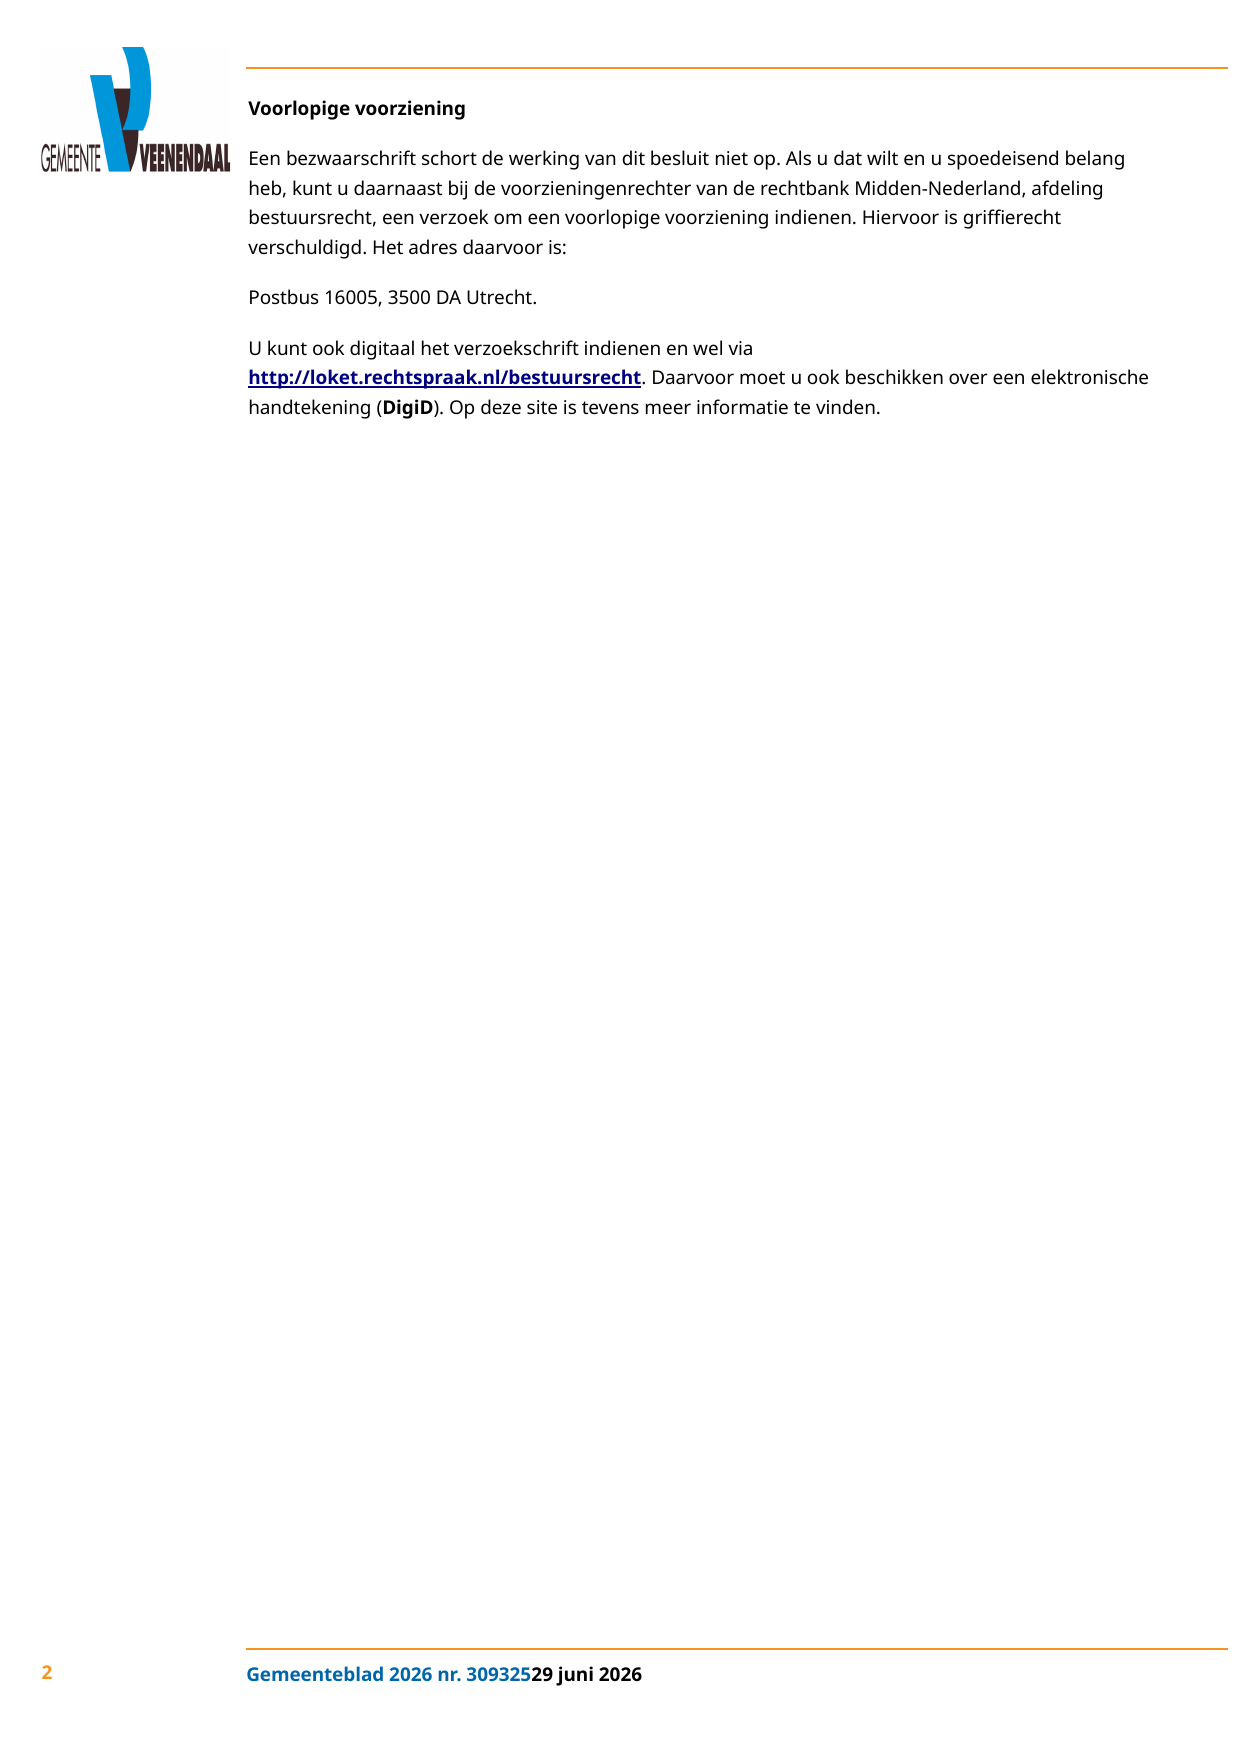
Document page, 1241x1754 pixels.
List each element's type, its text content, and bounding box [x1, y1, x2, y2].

picture [41, 47, 130, 172]
text Postbus 16005, 3500 DA Utrecht. [248, 284, 1152, 310]
text Voorlopige voorziening [248, 95, 1152, 121]
text U kunt ook digitaal het verzoekschrift indienen en wel via http://loket.rechtspraak.nl/bestuursrecht. Daarvoor moet u ook beschikken over een elektronische handtekening (DigiD). Op deze site is tevens meer informatie te vinden. [248, 335, 1152, 420]
text Een bezwaarschrift schort de werking van dit besluit niet op. Als u dat wilt en u spoedeisend belang heb, kunt u daarnaast bij de voorzieningenrechter van de rechtbank Midden-Nederland, afdeling bestuursrecht, een verzoek om een voorlopige voorziening indienen. Hiervoor is griffierecht verschuldigd. Het adres daarvoor is: [248, 145, 1152, 260]
picture [123, 47, 231, 172]
